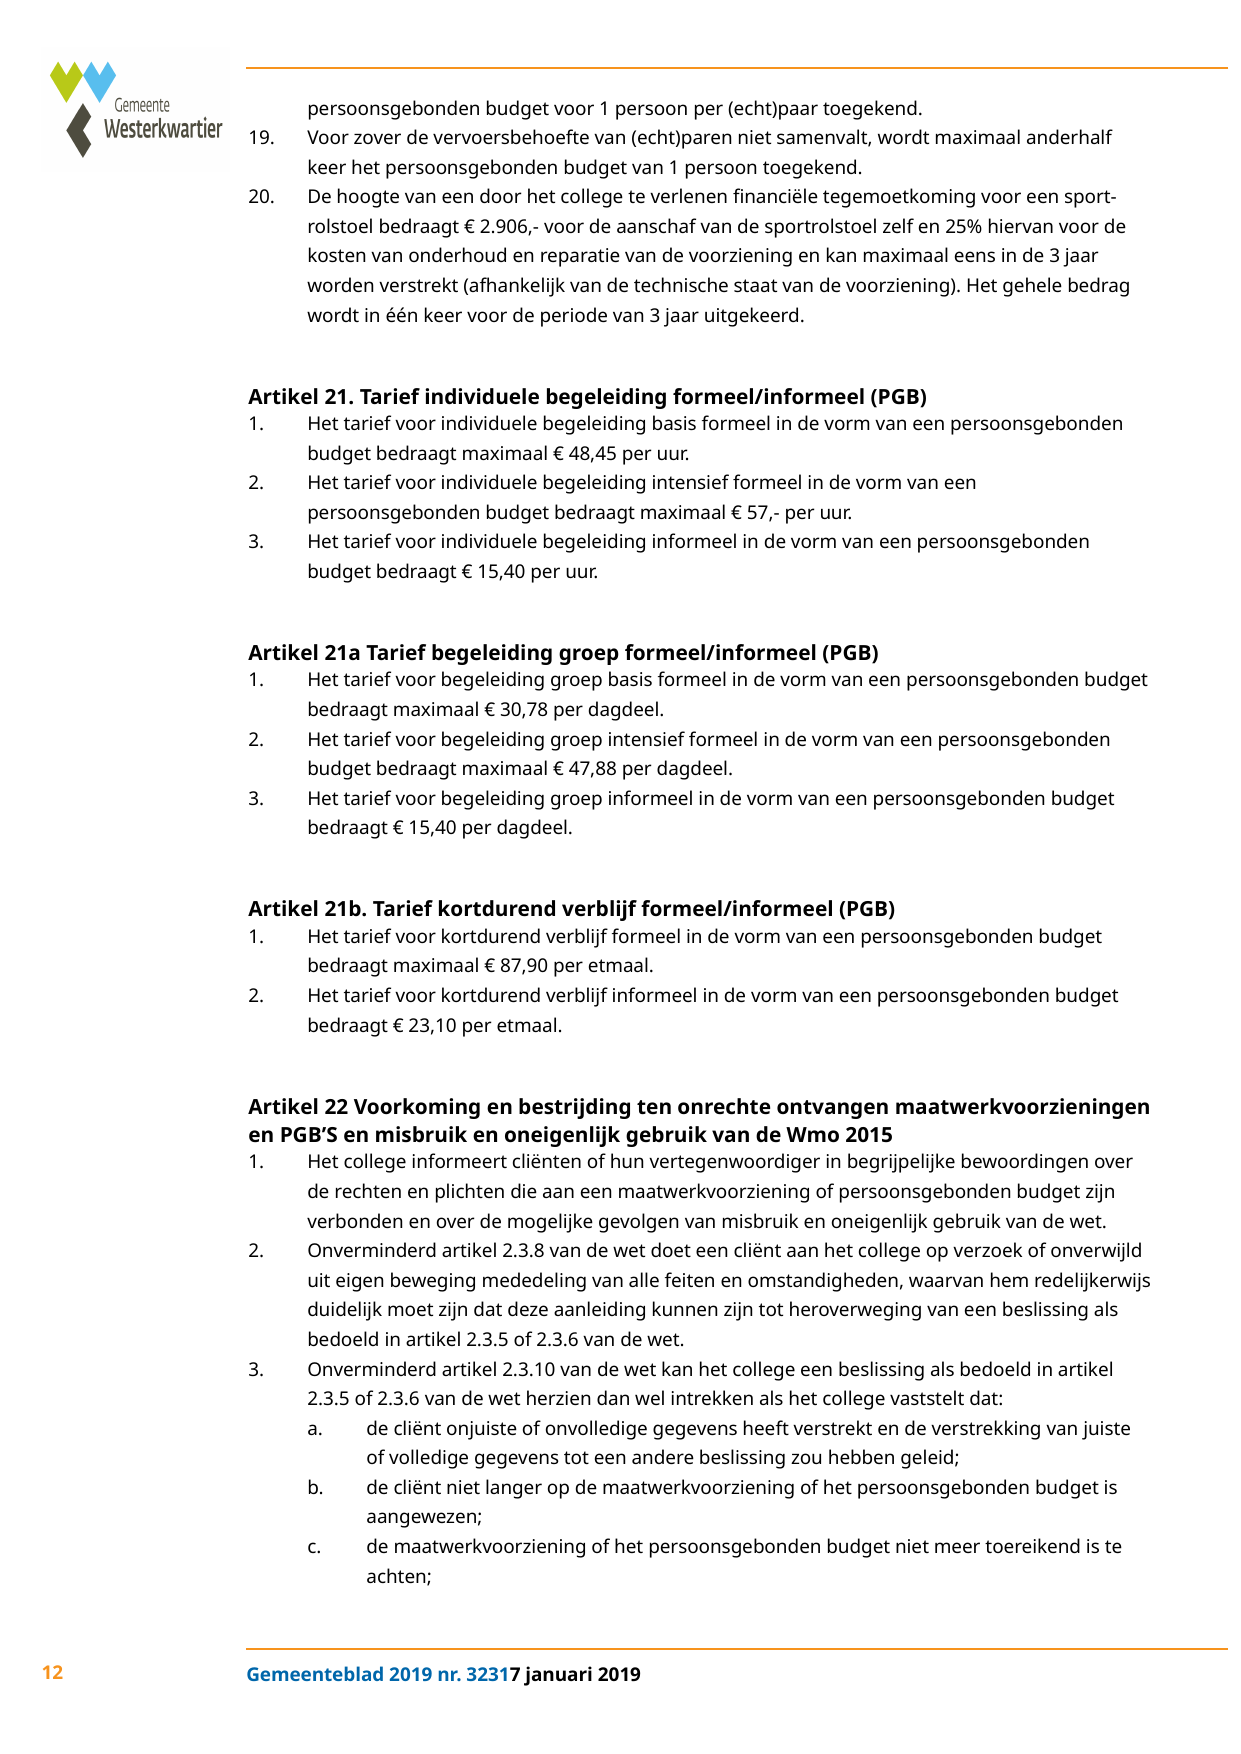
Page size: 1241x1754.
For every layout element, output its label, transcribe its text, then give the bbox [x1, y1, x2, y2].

list persoonsgebonden budget voor 1 persoon per (echt)paar toegekend. [248, 95, 1152, 121]
text Artikel 21a Tarief begeleiding groep formeel/informeel (PGB) [248, 638, 1152, 667]
list Onverminderd artikel 2.3.10 van de wet kan het college een beslissing als bedoeld in artikel 2.3.5 of 2.3.6 van de wet herzien dan wel intrekken als het college vaststelt dat: [248, 1356, 1152, 1411]
list Het tarief voor individuele begeleiding basis formeel in de vorm van een persoonsgebonden budget bedraagt maximaal € 48,45 per uur. [248, 410, 1152, 466]
list Het tarief voor begeleiding groep informeel in de vorm van een persoonsgebonden budget bedraagt € 15,40 per dagdeel. [248, 785, 1152, 840]
list de cliënt onjuiste of onvolledige gegevens heeft verstrekt en de verstrekking van juiste of volledige gegevens tot een andere beslissing zou hebben geleid; [307, 1415, 1152, 1470]
list Het tarief voor begeleiding groep basis formeel in de vorm van een persoonsgebonden budget bedraagt maximaal € 30,78 per dagdeel. [248, 667, 1152, 722]
list Het tarief voor individuele begeleiding informeel in de vorm van een persoonsgebonden budget bedraagt € 15,40 per uur. [248, 529, 1152, 584]
list Voor zover de vervoersbehoefte van (echt)paren niet samenvalt, wordt maximaal anderhalf keer het persoonsgebonden budget van 1 persoon toegekend. [248, 124, 1152, 180]
text Artikel 22 Voorkoming en bestrijding ten onrechte ontvangen maatwerkvoorzieningen en PGB’S en misbruik en oneigenlijk gebruik van de Wmo 2015 [248, 1092, 1152, 1149]
text Artikel 21. Tarief individuele begeleiding formeel/informeel (PGB) [248, 382, 1152, 410]
list de maatwerkvoorziening of het persoonsgebonden budget niet meer toereikend is te achten; [307, 1533, 1152, 1588]
list De hoogte van een door het college te verlenen financiële tegemoetkoming voor een sport-rolstoel bedraagt € 2.906,- voor de aanschaf van de sportrolstoel zelf en 25% hiervan voor de kosten van onderhoud en reparatie van de voorziening en kan maximaal eens in de 3 jaar worden verstrekt (afhankelijk van de technische staat van de voorziening). Het gehele bedrag wordt in één keer voor de periode van 3 jaar uitgekeerd. [248, 183, 1152, 328]
list de cliënt niet langer op de maatwerkvoorziening of het persoonsgebonden budget is aangewezen; [307, 1474, 1152, 1529]
list Het tarief voor individuele begeleiding intensief formeel in de vorm van een persoonsgebonden budget bedraagt maximaal € 57,- per uur. [248, 469, 1152, 525]
list Het tarief voor begeleiding groep intensief formeel in de vorm van een persoonsgebonden budget bedraagt maximaal € 47,88 per dagdeel. [248, 726, 1152, 781]
picture [41, 47, 231, 172]
list Het tarief voor kortdurend verblijf informeel in de vorm van een persoonsgebonden budget bedraagt € 23,10 per etmaal. [248, 982, 1152, 1037]
list Het tarief voor kortdurend verblijf formeel in de vorm van een persoonsgebonden budget bedraagt maximaal € 87,90 per etmaal. [248, 923, 1152, 978]
list Onverminderd artikel 2.3.8 van de wet doet een cliënt aan het college op verzoek of onverwijld uit eigen beweging mededeling van alle feiten en omstandigheden, waarvan hem redelijkerwijs duidelijk moet zijn dat deze aanleiding kunnen zijn tot heroverweging van een beslissing als bedoeld in artikel 2.3.5 of 2.3.6 van de wet. [248, 1237, 1152, 1352]
list Het college informeert cliënten of hun vertegenwoordiger in begrijpelijke bewoordingen over de rechten en plichten die aan een maatwerkvoorziening of persoonsgebonden budget zijn verbonden en over de mogelijke gevolgen van misbruik en oneigenlijk gebruik van de wet. [248, 1149, 1152, 1233]
text Artikel 21b. Tarief kortdurend verblijf formeel/informeel (PGB) [248, 894, 1152, 923]
